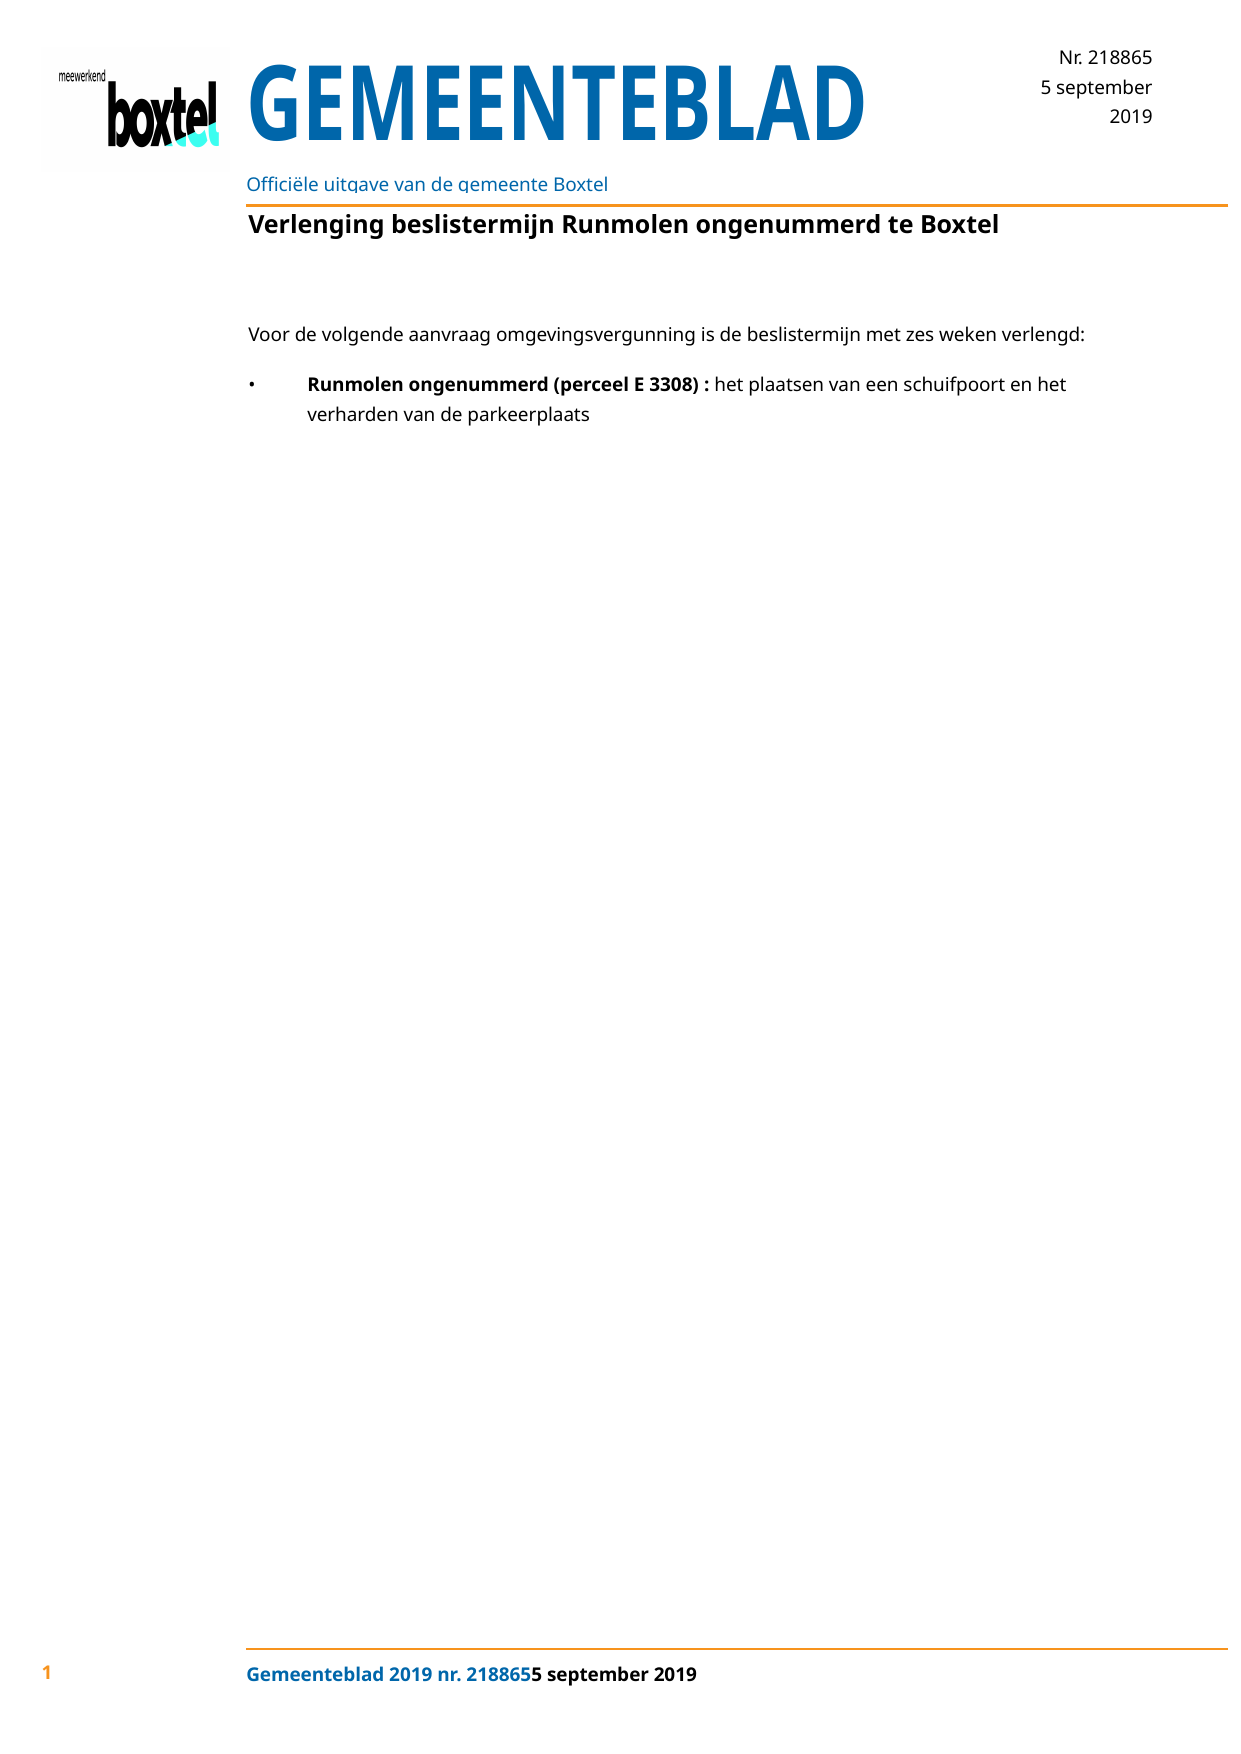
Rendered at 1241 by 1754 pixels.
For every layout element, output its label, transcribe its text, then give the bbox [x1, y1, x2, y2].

picture [41, 47, 231, 172]
text Voor de volgende aanvraag omgevingsvergunning is de beslistermijn met zes weken verlengd: [248, 321, 1152, 346]
text Verlenging beslistermijn Runmolen ongenummerd te Boxtel [248, 207, 1152, 241]
list Runmolen ongenummerd (perceel E 3308) : het plaatsen van een schuifpoort en het verharden van de parkeerplaats [248, 371, 1152, 426]
